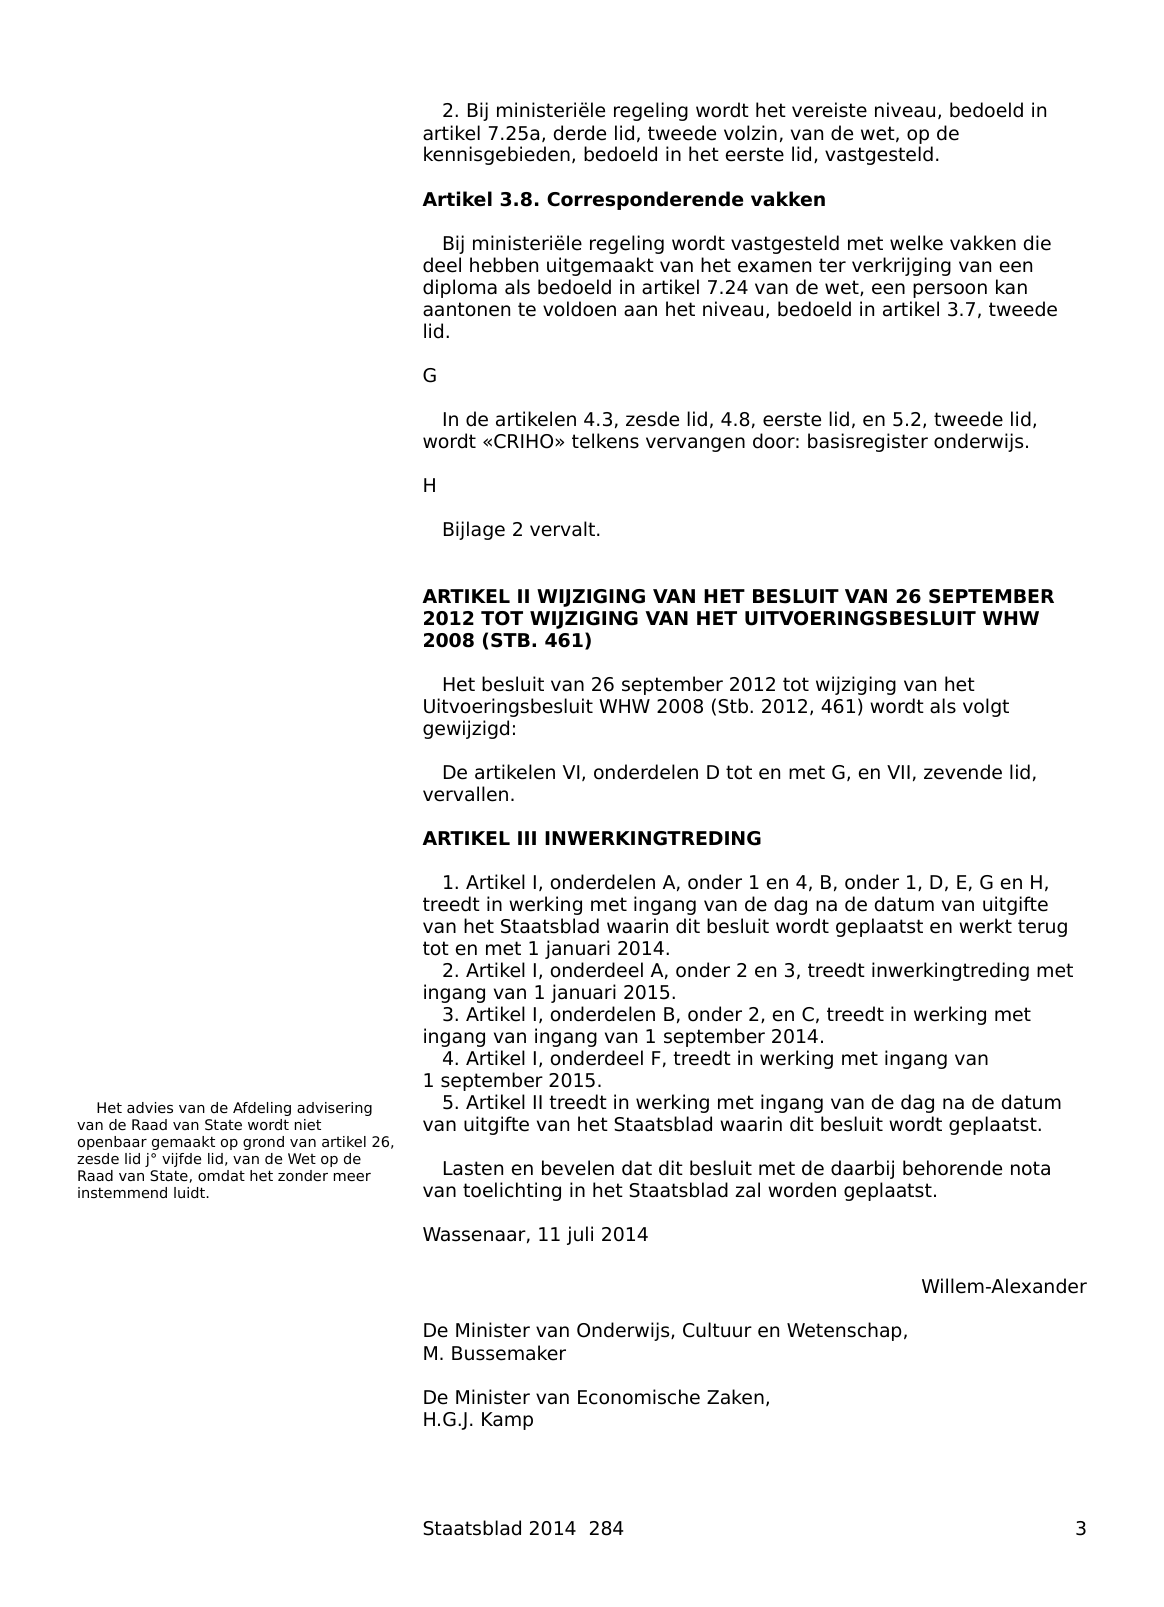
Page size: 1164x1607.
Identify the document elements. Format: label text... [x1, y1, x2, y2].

text Lasten en bevelen dat dit besluit met de daarbij behorende nota van toelichting in het Staatsblad zal worden geplaatst. [422, 1158, 1087, 1202]
text Wassenaar, 11 juli 2014 [422, 1224, 1087, 1246]
text 4. Artikel I, onderdeel F, treedt in werking met ingang van 1 september 2015. [422, 1048, 1087, 1092]
text Bijlage 2 vervalt. [422, 519, 1087, 541]
text 5. Artikel II treedt in werking met ingang van de dag na de datum van uitgifte van het Staatsblad waarin dit besluit wordt geplaatst. [422, 1092, 1087, 1136]
text 2. Artikel I, onderdeel A, onder 2 en 3, treedt inwerkingtreding met ingang van 1 januari 2015. [422, 960, 1087, 1004]
text H [422, 475, 1087, 497]
text G [422, 365, 1087, 387]
text De Minister van Onderwijs, Cultuur en Wetenschap, M. Bussemaker [422, 1320, 1087, 1364]
text 2. Bij ministeriële regeling wordt het vereiste niveau, bedoeld in artikel 7.25a, derde lid, tweede volzin, van de wet, op de kennisgebieden, bedoeld in het eerste lid, vastgesteld. [422, 100, 1087, 166]
text Het besluit van 26 september 2012 tot wijziging van het Uitvoeringsbesluit WHW 2008 (Stb. 2012, 461) wordt als volgt gewijzigd: [422, 674, 1087, 740]
text In de artikelen 4.3, zesde lid, 4.8, eerste lid, en 5.2, tweede lid, wordt «CRIHO» telkens vervangen door: basisregister onderwijs. [422, 409, 1087, 453]
text De Minister van Economische Zaken, H.G.J. Kamp [422, 1387, 1087, 1431]
text Willem-Alexander [422, 1276, 1087, 1298]
text De artikelen VI, onderdelen D tot en met G, en VII, zevende lid, vervallen. [422, 762, 1087, 806]
subtitle Artikel 3.8. Corresponderende vakken [422, 188, 1087, 211]
subtitle ARTIKEL II WIJZIGING VAN HET BESLUIT VAN 26 SEPTEMBER 2012 TOT WIJZIGING VAN HET UITVOERINGSBESLUIT WHW 2008 (STB. 461) [422, 586, 1087, 652]
text 1. Artikel I, onderdelen A, onder 1 en 4, B, onder 1, D, E, G en H, treedt in werking met ingang van de dag na de datum van uitgifte van het Staatsblad waarin dit besluit wordt geplaatst en werkt terug tot en met 1 januari 2014. [422, 872, 1087, 960]
text Bij ministeriële regeling wordt vastgesteld met welke vakken die deel hebben uitgemaakt van het examen ter verkrijging van een diploma als bedoeld in artikel 7.24 van de wet, een persoon kan aantonen te voldoen aan het niveau, bedoeld in artikel 3.7, tweede lid. [422, 233, 1087, 343]
text Het advies van de Afdeling advisering van de Raad van State wordt niet openbaar gemaakt op grond van artikel 26, zesde lid j° vijfde lid, van de Wet op de Raad van State, omdat het zonder meer instemmend luidt. [77, 1100, 396, 1202]
text 3. Artikel I, onderdelen B, onder 2, en C, treedt in werking met ingang van ingang van 1 september 2014. [422, 1004, 1087, 1048]
subtitle ARTIKEL III INWERKINGTREDING [422, 828, 1087, 850]
